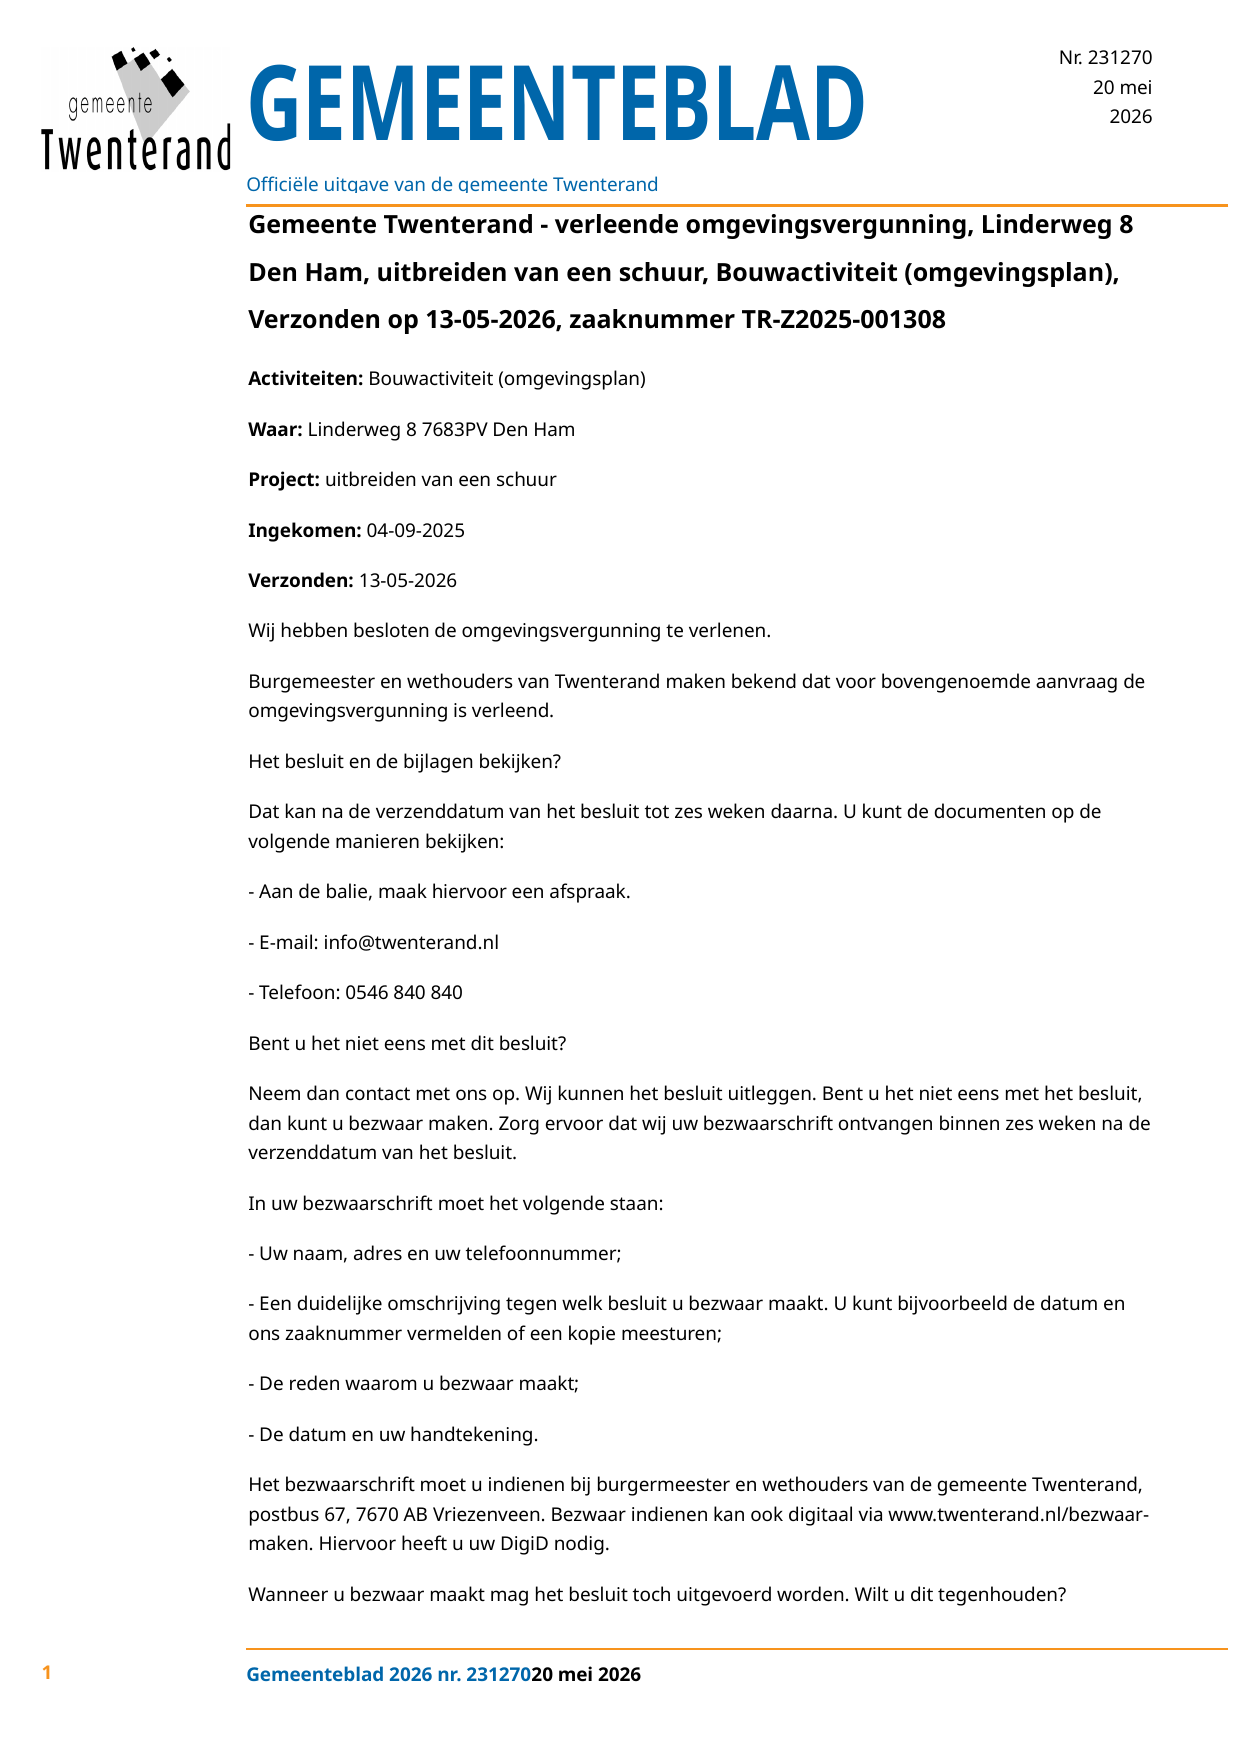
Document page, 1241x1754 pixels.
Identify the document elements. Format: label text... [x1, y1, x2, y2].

text Waar: Linderweg 8 7683PV Den Ham [248, 416, 1152, 442]
text Ingekomen: 04-09-2025 [248, 517, 1152, 542]
text - Een duidelijke omschrijving tegen welk besluit u bezwaar maakt. U kunt bijvoorbeeld de datum en ons zaaknummer vermelden of een kopie meesturen; [248, 1291, 1152, 1346]
text - De reden waarom u bezwaar maakt; [248, 1371, 1152, 1396]
text Burgemeester en wethouders van Twenterand maken bekend dat voor bovengenoemde aanvraag de omgevingsvergunning is verleend. [248, 668, 1152, 723]
text Het bezwaarschrift moet u indienen bij burgermeester en wethouders van de gemeente Twenterand, postbus 67, 7670 AB Vriezenveen. Bezwaar indienen kan ook digitaal via www.twenterand.nl/bezwaar-maken. Hiervoor heeft u uw DigiD nodig. [248, 1471, 1152, 1556]
text Wij hebben besloten de omgevingsvergunning te verlenen. [248, 618, 1152, 643]
text - De datum en uw handtekening. [248, 1421, 1152, 1447]
text Bent u het niet eens met dit besluit? [248, 1030, 1152, 1055]
text - Telefoon: 0546 840 840 [248, 979, 1152, 1005]
text Het besluit en de bijlagen bekijken? [248, 748, 1152, 774]
text In uw bezwaarschrift moet het volgende staan: [248, 1190, 1152, 1215]
text Activiteiten: Bouwactiviteit (omgevingsplan) [248, 366, 1152, 391]
text Dat kan na de verzenddatum van het besluit tot zes weken daarna. U kunt de documenten op de volgende manieren bekijken: [248, 798, 1152, 854]
text Project: uitbreiden van een schuur [248, 466, 1152, 492]
text Gemeente Twenterand - verleende omgevingsvergunning, Linderweg 8 Den Ham, uitbreiden van een schuur, Bouwactiviteit (omgevingsplan), Verzonden op 13-05-2026, zaaknummer TR-Z2025-001308 [248, 207, 1152, 336]
text - Aan de balie, maak hiervoor een afspraak. [248, 878, 1152, 904]
text Verzonden: 13-05-2026 [248, 567, 1152, 593]
text Wanneer u bezwaar maakt mag het besluit toch uitgevoerd worden. Wilt u dit tegenhouden? [248, 1581, 1152, 1607]
text - E-mail: info@twenterand.nl [248, 929, 1152, 954]
text - Uw naam, adres en uw telefoonnummer; [248, 1240, 1152, 1266]
picture [41, 47, 231, 172]
text Neem dan contact met ons op. Wij kunnen het besluit uitleggen. Bent u het niet eens met het besluit, dan kunt u bezwaar maken. Zorg ervoor dat wij uw bezwaarschrift ontvangen binnen zes weken na de verzenddatum van het besluit. [248, 1080, 1152, 1165]
